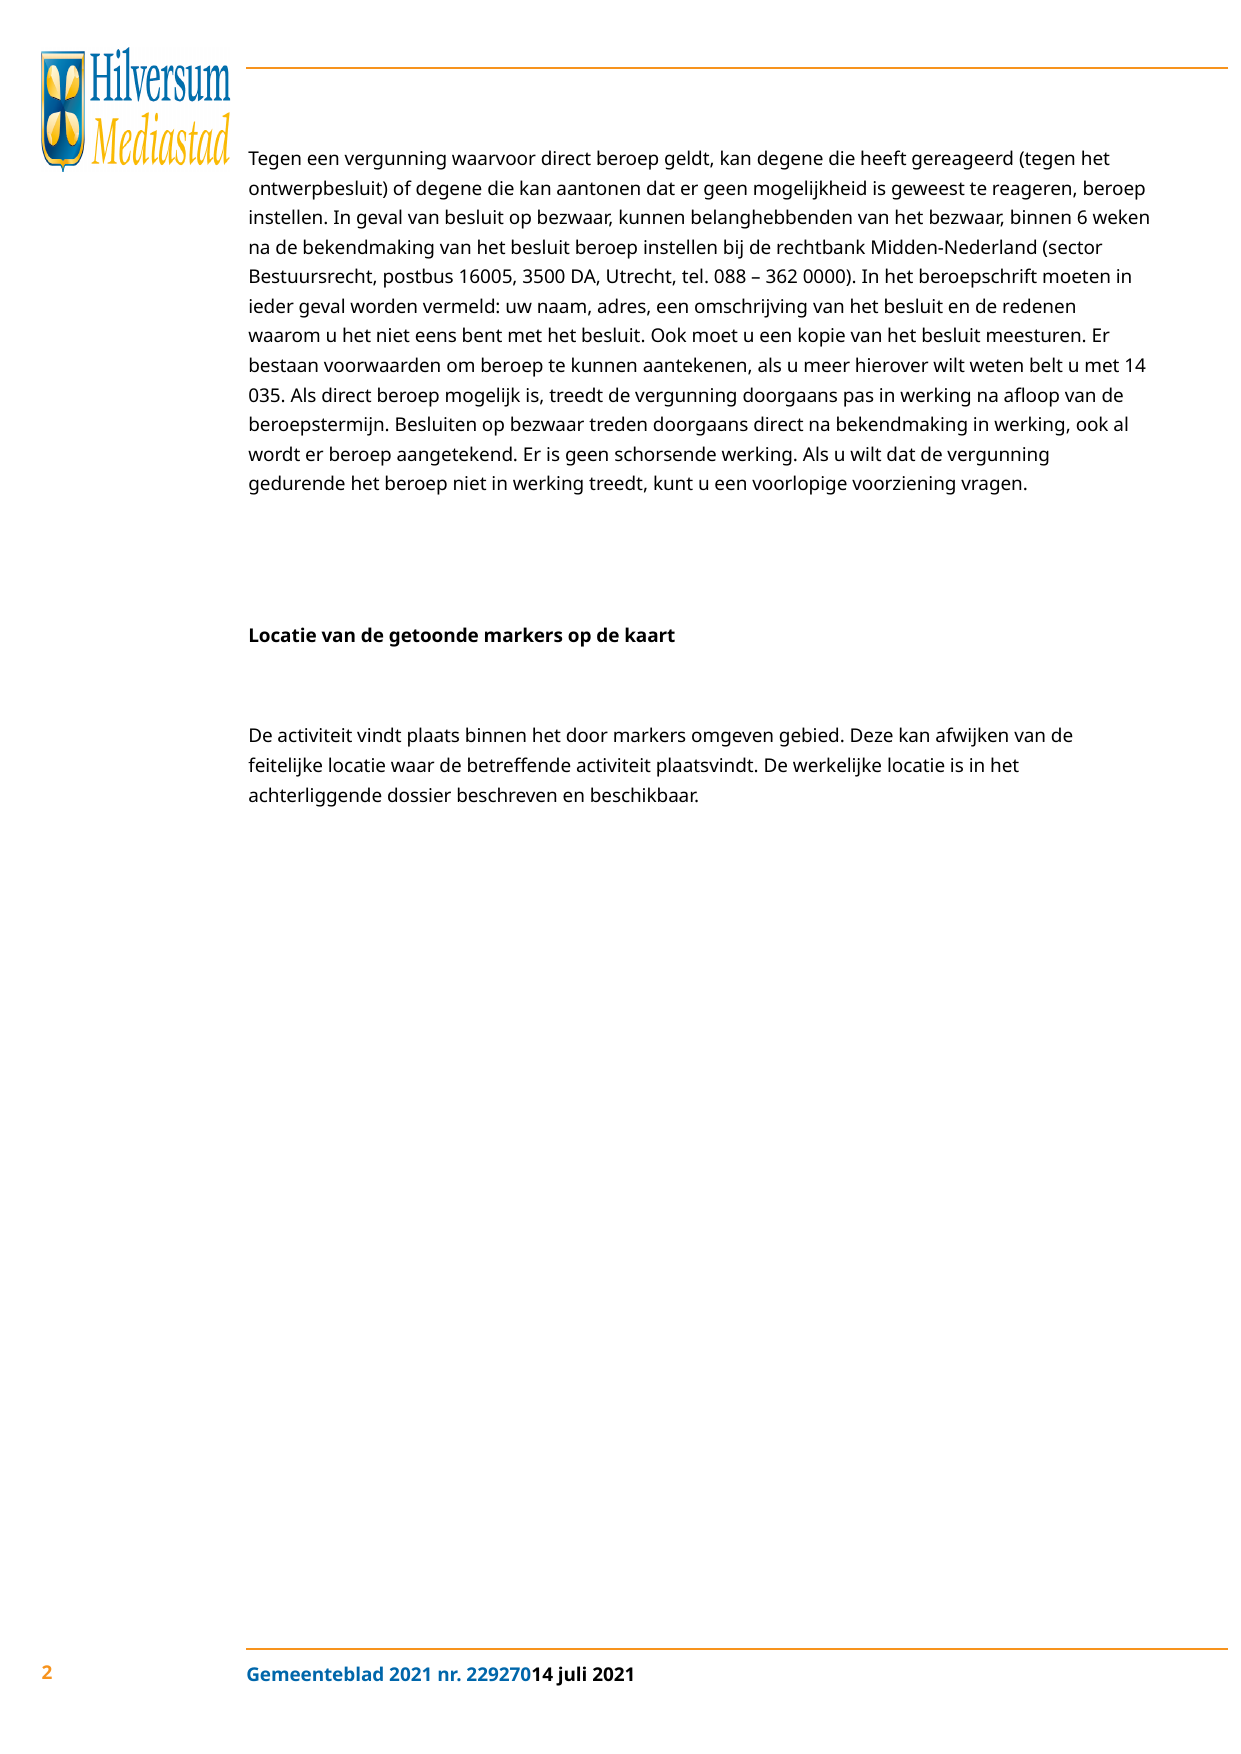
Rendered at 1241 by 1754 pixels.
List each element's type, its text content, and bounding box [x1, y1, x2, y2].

text Locatie van de getoonde markers op de kaart [248, 622, 1152, 648]
picture [41, 47, 231, 172]
text De activiteit vindt plaats binnen het door markers omgeven gebied. Deze kan afwijken van de feitelijke locatie waar de betreffende activiteit plaatsvindt. De werkelijke locatie is in het achterliggende dossier beschreven en beschikbaar. [248, 723, 1152, 808]
text Tegen een vergunning waarvoor direct beroep geldt, kan degene die heeft gereageerd (tegen het ontwerpbesluit) of degene die kan aantonen dat er geen mogelijkheid is geweest te reageren, beroep instellen. In geval van besluit op bezwaar, kunnen belanghebbenden van het bezwaar, binnen 6 weken na de bekendmaking van het besluit beroep instellen bij de rechtbank Midden-Nederland (sector Bestuursrecht, postbus 16005, 3500 DA, Utrecht, tel. 088 – 362 0000). In het beroepschrift moeten in ieder geval worden vermeld: uw naam, adres, een omschrijving van het besluit en de redenen waarom u het niet eens bent met het besluit. Ook moet u een kopie van het besluit meesturen. Er bestaan voorwaarden om beroep te kunnen aantekenen, als u meer hierover wilt weten belt u met 14 035. Als direct beroep mogelijk is, treedt de vergunning doorgaans pas in werking na afloop van de beroepstermijn. Besluiten op bezwaar treden doorgaans direct na bekendmaking in werking, ook al wordt er beroep aangetekend. Er is geen schorsende werking. Als u wilt dat de vergunning gedurende het beroep niet in werking treedt, kunt u een voorlopige voorziening vragen. [248, 145, 1152, 496]
